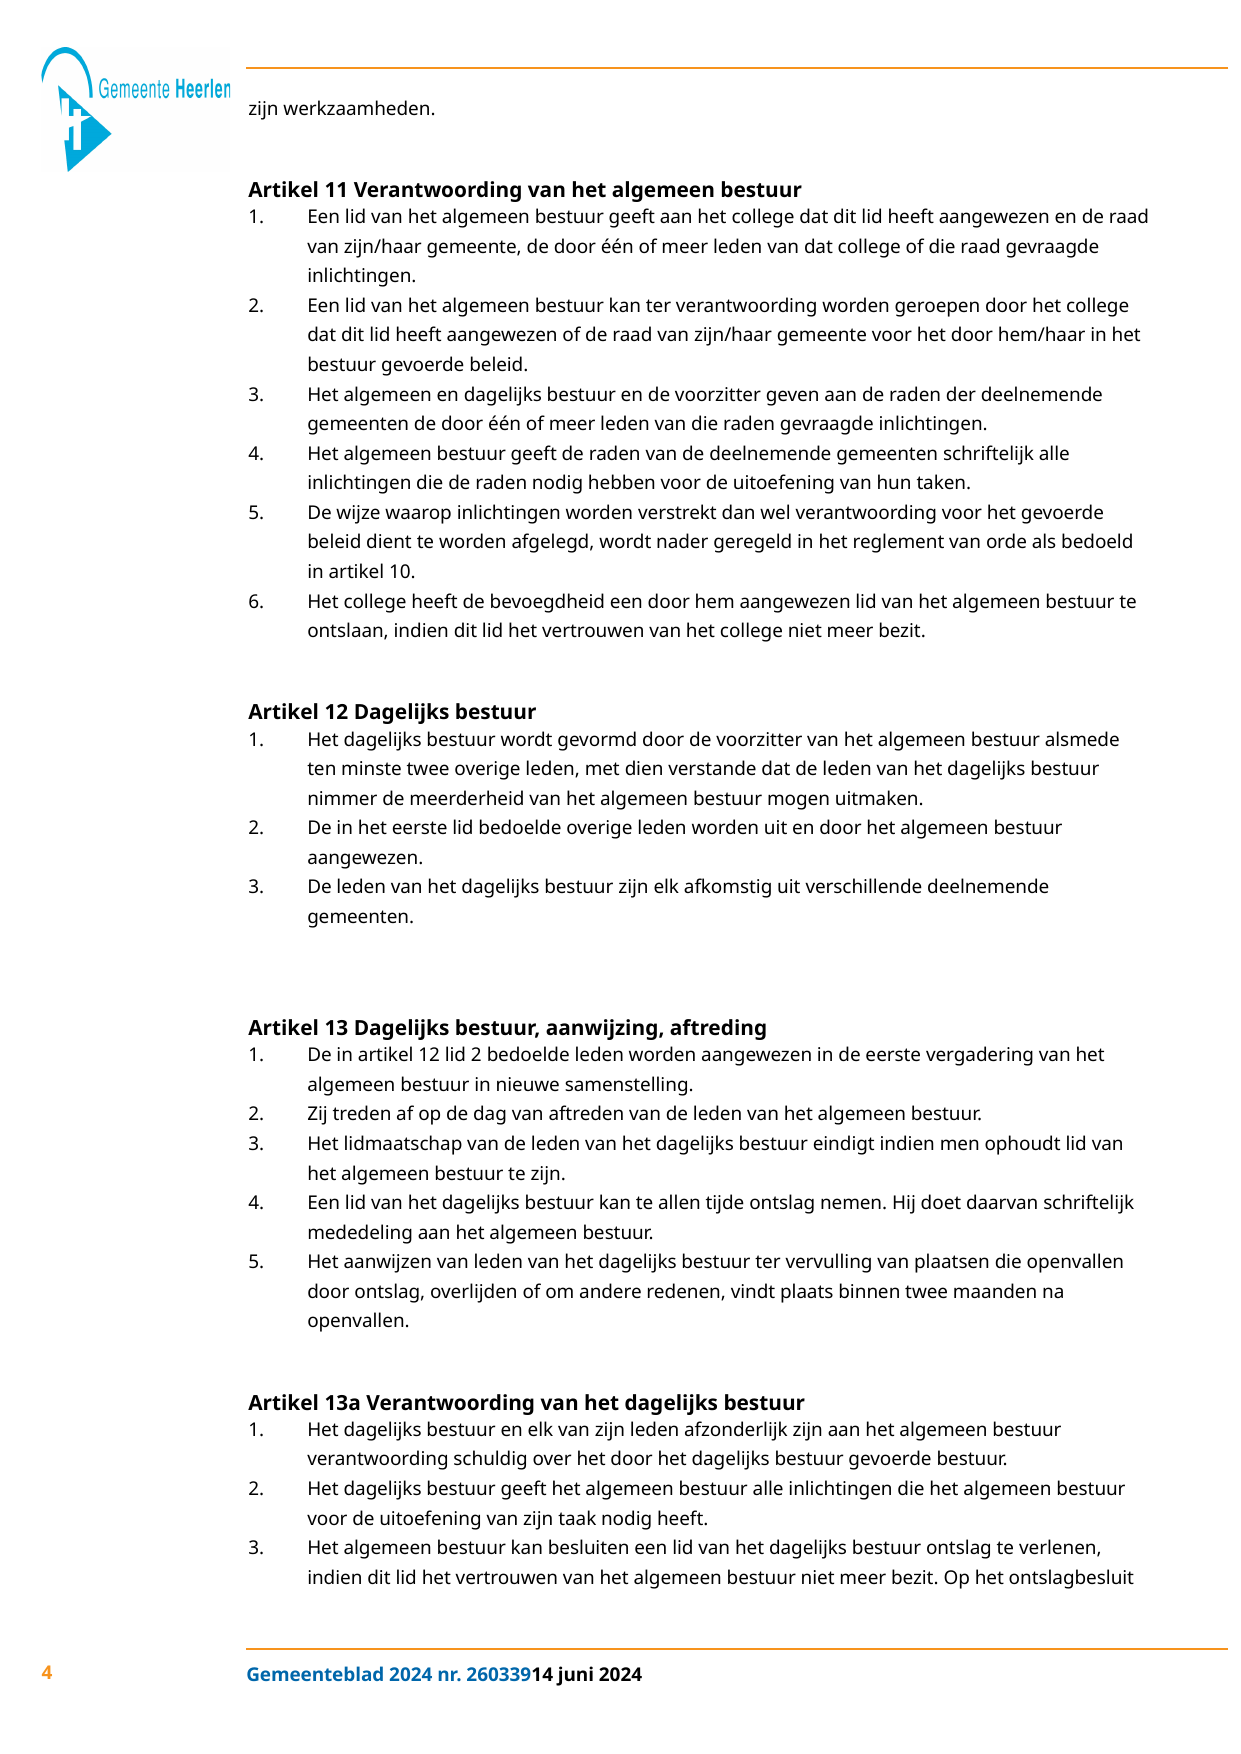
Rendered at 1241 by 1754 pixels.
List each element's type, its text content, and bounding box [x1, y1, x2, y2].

list Het college heeft de bevoegdheid een door hem aangewezen lid van het algemeen bestuur te ontslaan, indien dit lid het vertrouwen van het college niet meer bezit. [248, 588, 1152, 643]
list Het algemeen bestuur kan besluiten een lid van het dagelijks bestuur ontslag te verlenen, indien dit lid het vertrouwen van het algemeen bestuur niet meer bezit. Op het ontslagbesluit [248, 1534, 1152, 1590]
text Artikel 11 Verantwoording van het algemeen bestuur [248, 175, 1152, 203]
list Het aanwijzen van leden van het dagelijks bestuur ter vervulling van plaatsen die openvallen door ontslag, overlijden of om andere redenen, vindt plaats binnen twee maanden na openvallen. [248, 1248, 1152, 1333]
text zijn werkzaamheden. [248, 95, 1152, 121]
list Het algemeen en dagelijks bestuur en de voorzitter geven aan de raden der deelnemende gemeenten de door één of meer leden van die raden gevraagde inlichtingen. [248, 381, 1152, 436]
list De in het eerste lid bedoelde overige leden worden uit en door het algemeen bestuur aangewezen. [248, 814, 1152, 870]
picture [41, 47, 59, 70]
list Het dagelijks bestuur en elk van zijn leden afzonderlijk zijn aan het algemeen bestuur verantwoording schuldig over het door het dagelijks bestuur gevoerde bestuur. [248, 1416, 1152, 1471]
text Artikel 12 Dagelijks bestuur [248, 697, 1152, 726]
list Een lid van het algemeen bestuur kan ter verantwoording worden geroepen door het college dat dit lid heeft aangewezen of de raad van zijn/haar gemeente voor het door hem/haar in het bestuur gevoerde beleid. [248, 292, 1152, 377]
text Artikel 13 Dagelijks bestuur, aanwijzing, aftreding [248, 1013, 1152, 1041]
list Zij treden af op de dag van aftreden van de leden van het algemeen bestuur. [248, 1101, 1152, 1126]
list De wijze waarop inlichtingen worden verstrekt dan wel verantwoording voor het gevoerde beleid dient te worden afgelegd, wordt nader geregeld in het reglement van orde als bedoeld in artikel 10. [248, 499, 1152, 584]
list Het dagelijks bestuur geeft het algemeen bestuur alle inlichtingen die het algemeen bestuur voor de uitoefening van zijn taak nodig heeft. [248, 1475, 1152, 1531]
list Het dagelijks bestuur wordt gevormd door de voorzitter van het algemeen bestuur alsmede ten minste twee overige leden, met dien verstande dat de leden van het dagelijks bestuur nimmer de meerderheid van het algemeen bestuur mogen uitmaken. [248, 726, 1152, 811]
list Het algemeen bestuur geeft de raden van de deelnemende gemeenten schriftelijk alle inlichtingen die de raden nodig hebben voor de uitoefening van hun taken. [248, 440, 1152, 495]
list De leden van het dagelijks bestuur zijn elk afkomstig uit verschillende deelnemende gemeenten. [248, 874, 1152, 929]
text Artikel 13a Verantwoording van het dagelijks bestuur [248, 1388, 1152, 1416]
picture [41, 47, 231, 172]
list Het lidmaatschap van de leden van het dagelijks bestuur eindigt indien men ophoudt lid van het algemeen bestuur te zijn. [248, 1130, 1152, 1185]
list Een lid van het algemeen bestuur geeft aan het college dat dit lid heeft aangewezen en de raad van zijn/haar gemeente, de door één of meer leden van dat college of die raad gevraagde inlichtingen. [248, 203, 1152, 288]
list Een lid van het dagelijks bestuur kan te allen tijde ontslag nemen. Hij doet daarvan schriftelijk mededeling aan het algemeen bestuur. [248, 1189, 1152, 1244]
list De in artikel 12 lid 2 bedoelde leden worden aangewezen in de eerste vergadering van het algemeen bestuur in nieuwe samenstelling. [248, 1041, 1152, 1097]
